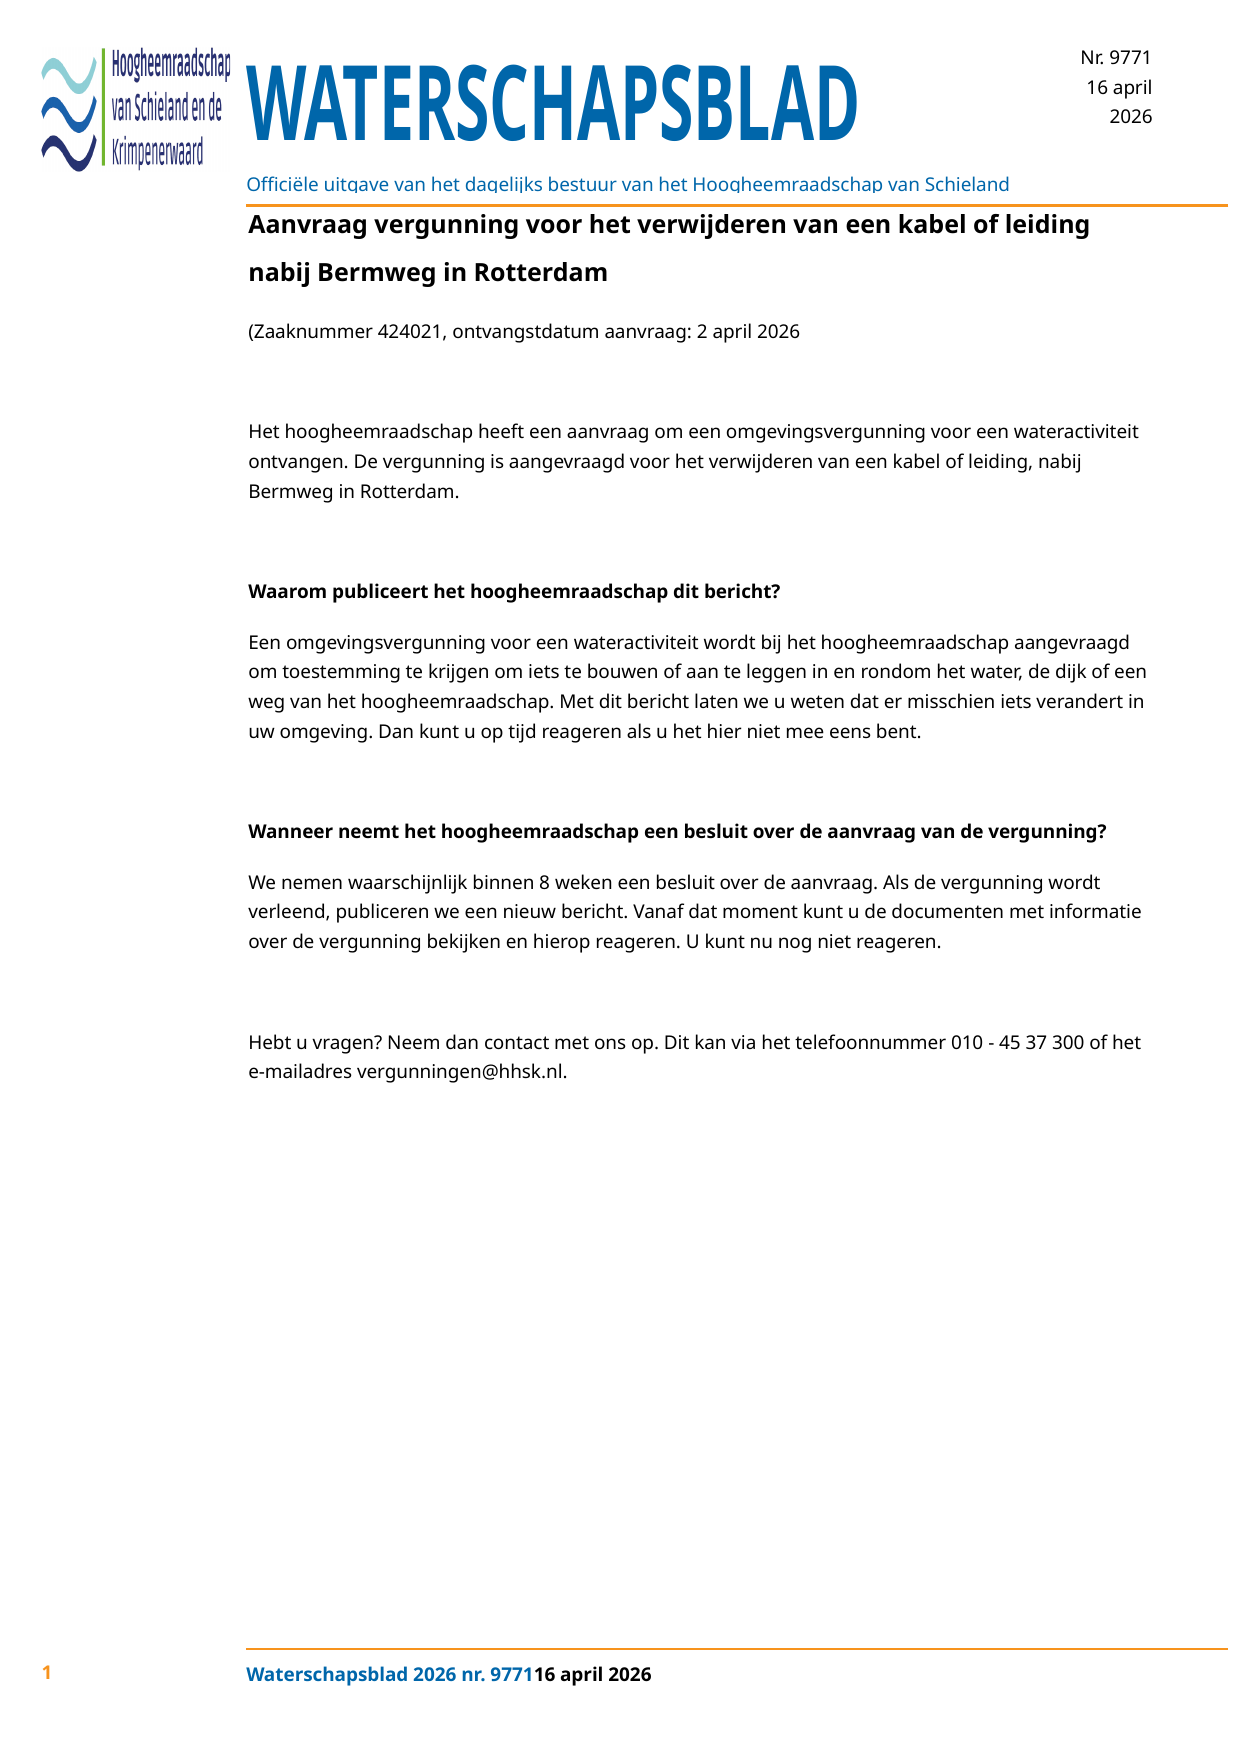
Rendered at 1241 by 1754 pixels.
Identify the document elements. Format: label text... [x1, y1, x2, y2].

text Een omgevingsvergunning voor een wateractiviteit wordt bij het hoogheemraadschap aangevraagd om toestemming te krijgen om iets te bouwen of aan te leggen in en rondom het water, de dijk of een weg van het hoogheemraadschap. Met dit bericht laten we u weten dat er misschien iets verandert in uw omgeving. Dan kunt u op tijd reageren als u het hier niet mee eens bent. [248, 629, 1152, 744]
text (Zaaknummer 424021, ontvangstdatum aanvraag: 2 april 2026 [248, 318, 1152, 344]
text Hebt u vragen? Neem dan contact met ons op. Dit kan via het telefoonnummer 010 - 45 37 300 of het e-mailadres vergunningen@hhsk.nl. [248, 1029, 1152, 1084]
text We nemen waarschijnlijk binnen 8 weken een besluit over de aanvraag. Als de vergunning wordt verleend, publiceren we een nieuw bericht. Vanaf dat moment kunt u de documenten met informatie over de vergunning bekijken en hierop reageren. U kunt nu nog niet reageren. [248, 869, 1152, 954]
text Aanvraag vergunning voor het verwijderen van een kabel of leiding nabij Bermweg in Rotterdam [248, 207, 1152, 288]
text Wanneer neemt het hoogheemraadschap een besluit over de aanvraag van de vergunning? [248, 819, 1152, 844]
text Waarom publiceert het hoogheemraadschap dit bericht? [248, 579, 1152, 604]
picture [41, 47, 231, 172]
text Het hoogheemraadschap heeft een aanvraag om een omgevingsvergunning voor een wateractiviteit ontvangen. De vergunning is aangevraagd voor het verwijderen van een kabel of leiding, nabij Bermweg in Rotterdam. [248, 419, 1152, 504]
